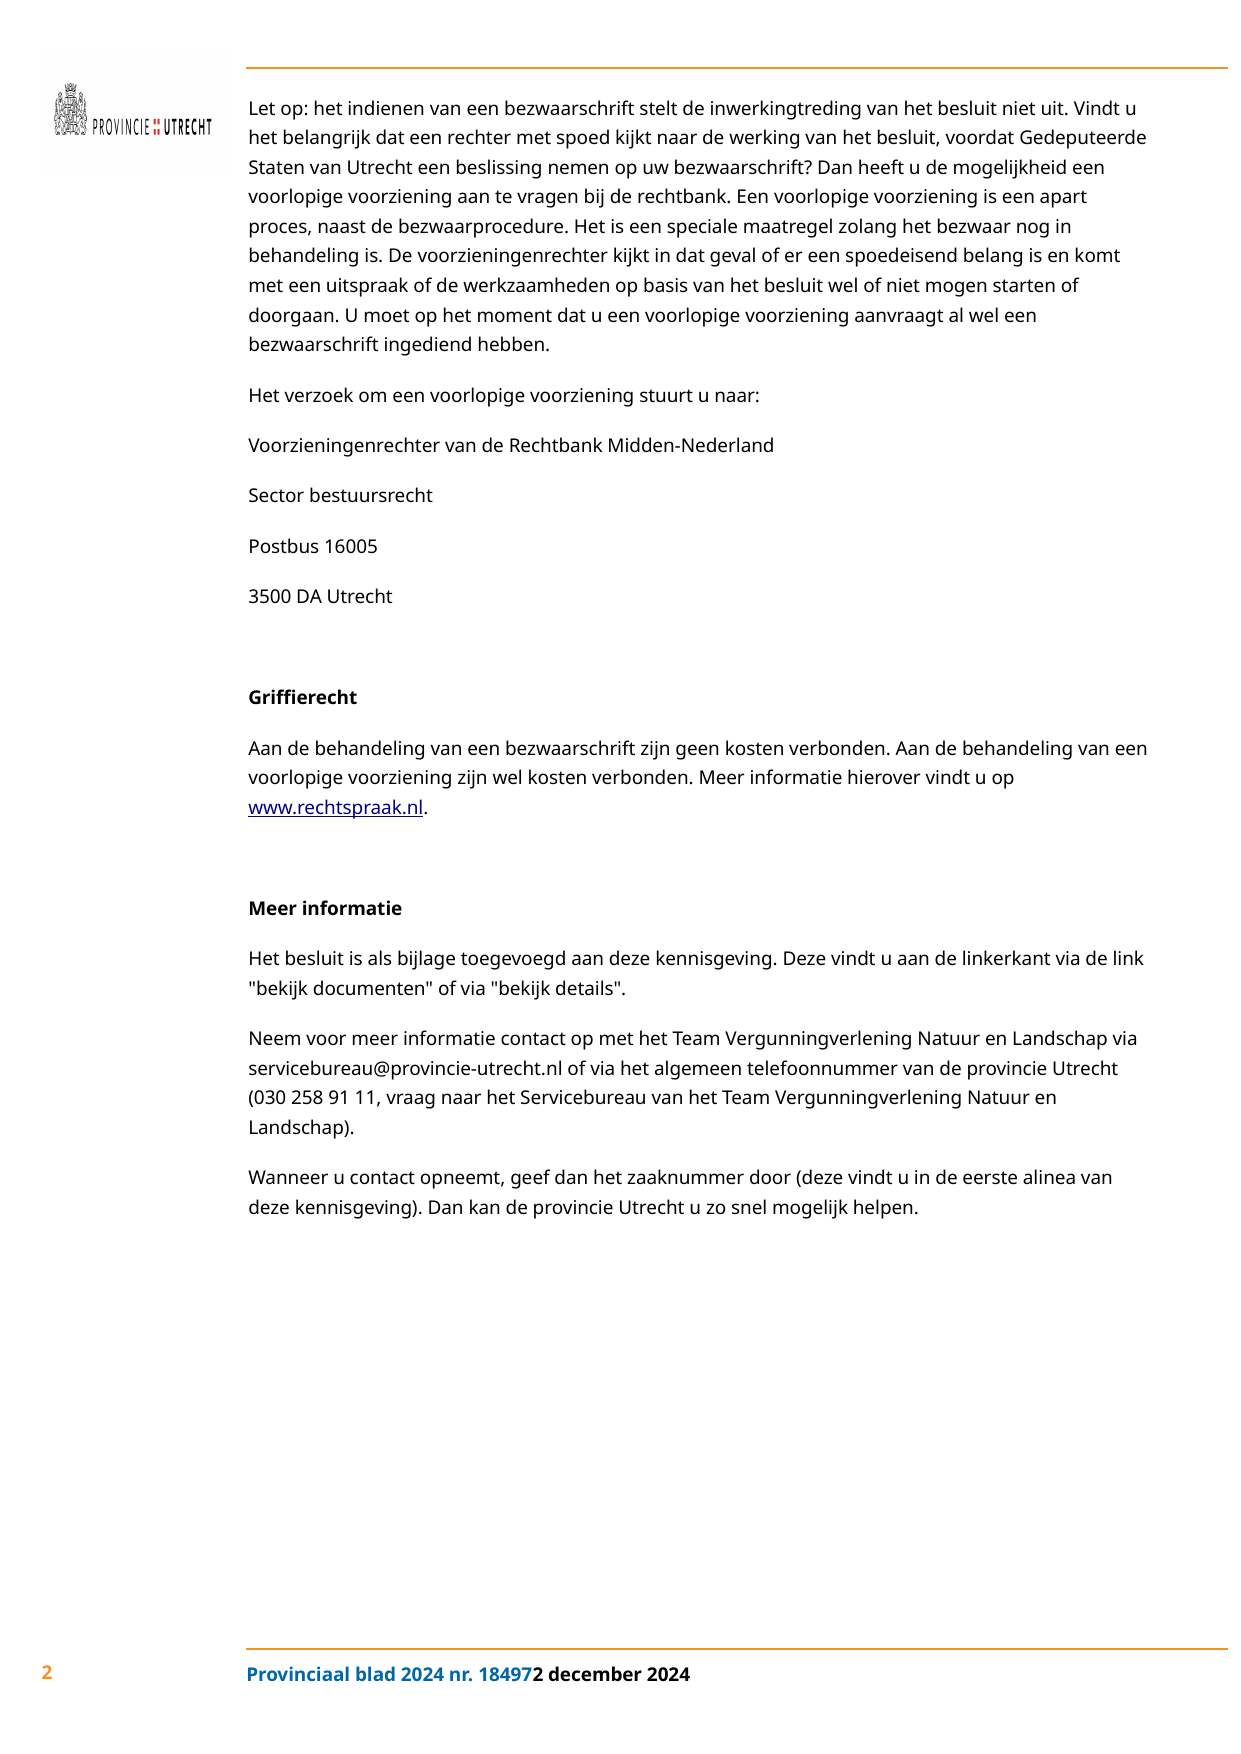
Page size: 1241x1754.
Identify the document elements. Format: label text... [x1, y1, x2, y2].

text Het verzoek om een voorlopige voorziening stuurt u naar: [248, 382, 1152, 408]
picture [41, 47, 231, 172]
text Het besluit is als bijlage toegevoegd aan deze kennisgeving. Deze vindt u aan de linkerkant via de link "bekijk documenten" of via "bekijk details". [248, 945, 1152, 1001]
text Sector bestuursrecht [248, 483, 1152, 508]
text Wanneer u contact opneemt, geef dan het zaaknummer door (deze vindt u in de eerste alinea van deze kennisgeving). Dan kan de provincie Utrecht u zo snel mogelijk helpen. [248, 1164, 1152, 1220]
text Voorzieningenrechter van de Rechtbank Midden-Nederland [248, 432, 1152, 458]
text Griffierecht [248, 684, 1152, 710]
text Neem voor meer informatie contact op met het Team Vergunningverlening Natuur en Landschap via servicebureau@provincie-utrecht.nl of via het algemeen telefoonnummer van de provincie Utrecht (030 258 91 11, vraag naar het Servicebureau van het Team Vergunningverlening Natuur en Landschap). [248, 1025, 1152, 1140]
text Aan de behandeling van een bezwaarschrift zijn geen kosten verbonden. Aan de behandeling van een voorlopige voorziening zijn wel kosten verbonden. Meer informatie hierover vindt u op www.rechtspraak.nl. [248, 735, 1152, 820]
text Postbus 16005 [248, 533, 1152, 559]
text Meer informatie [248, 895, 1152, 921]
text Let op: het indienen van een bezwaarschrift stelt de inwerkingtreding van het besluit niet uit. Vindt u het belangrijk dat een rechter met spoed kijkt naar de werking van het besluit, voordat Gedeputeerde Staten van Utrecht een beslissing nemen op uw bezwaarschrift? Dan heeft u de mogelijkheid een voorlopige voorziening aan te vragen bij de rechtbank. Een voorlopige voorziening is een apart proces, naast de bezwaarprocedure. Het is een speciale maatregel zolang het bezwaar nog in behandeling is. De voorzieningenrechter kijkt in dat geval of er een spoedeisend belang is en komt met een uitspraak of de werkzaamheden op basis van het besluit wel of niet mogen starten of doorgaan. U moet op het moment dat u een voorlopige voorziening aanvraagt al wel een bezwaarschrift ingediend hebben. [248, 95, 1152, 357]
text 3500 DA Utrecht [248, 583, 1152, 609]
